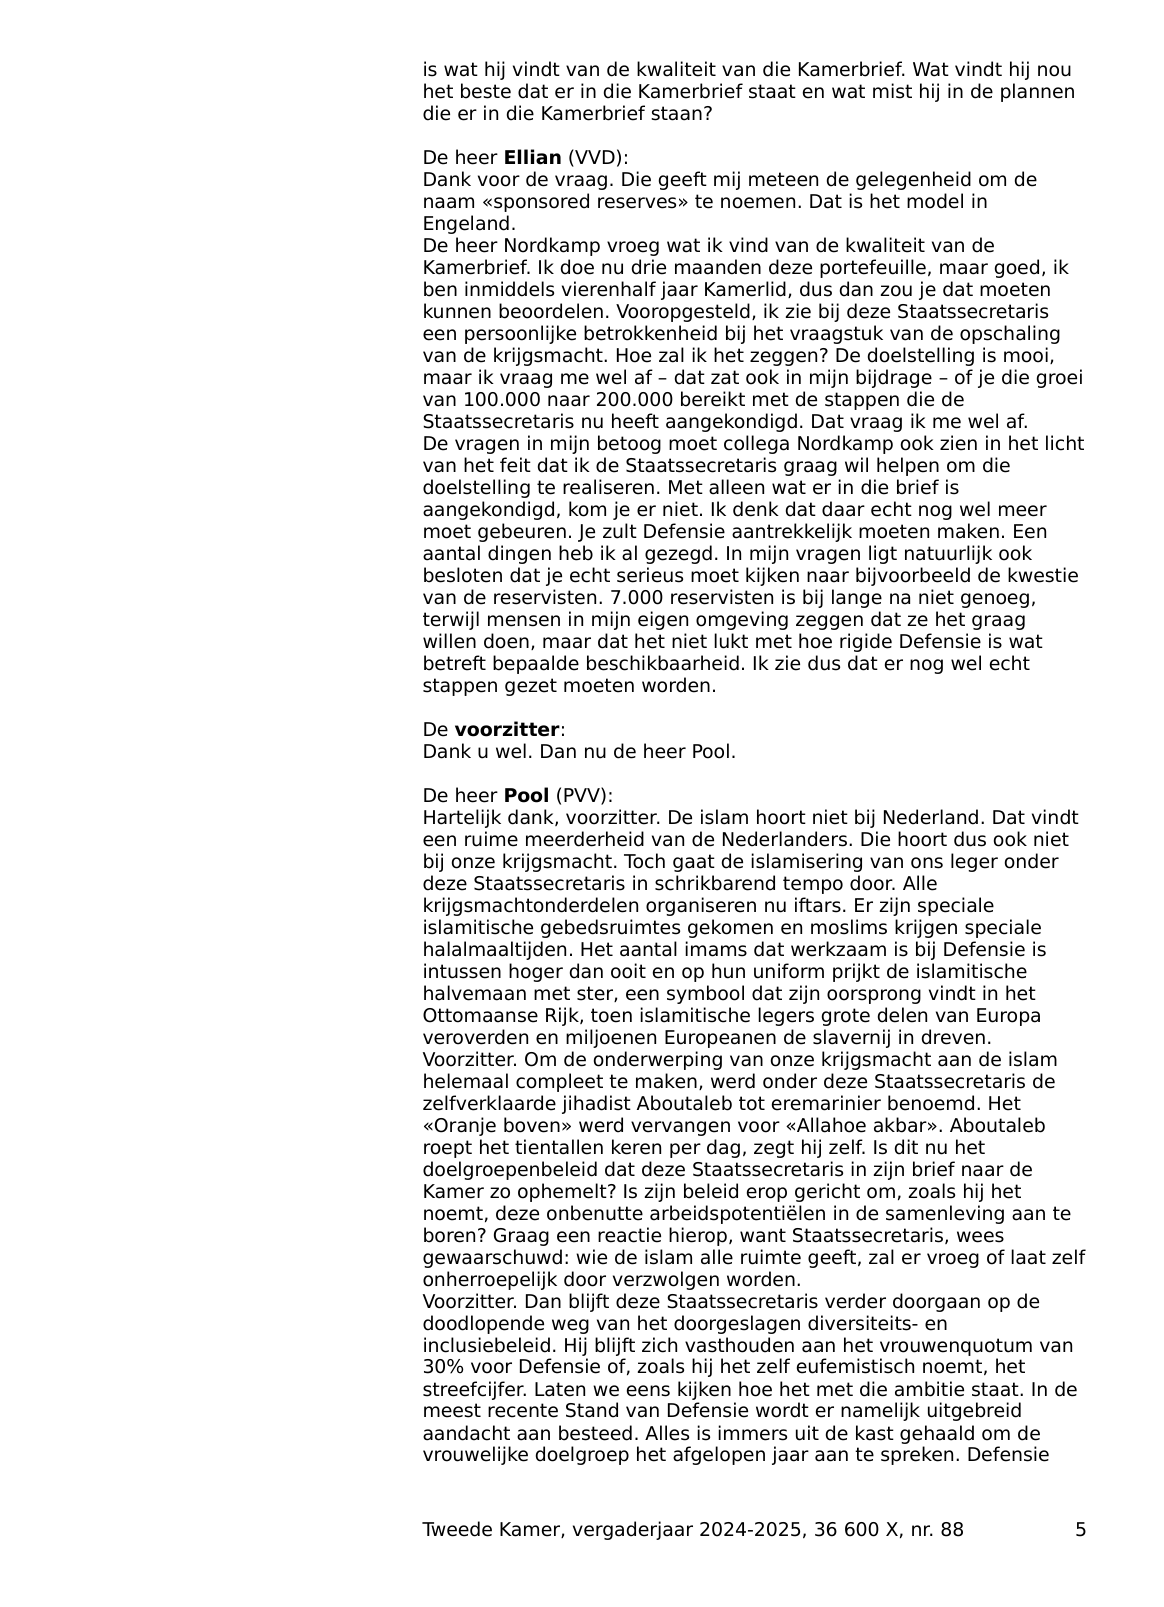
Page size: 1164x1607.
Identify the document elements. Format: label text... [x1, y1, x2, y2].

text Dank u wel. Dan nu de heer Pool. [422, 741, 1087, 763]
text De heer Pool (PVV): [422, 785, 1087, 807]
text Hartelijk dank, voorzitter. De islam hoort niet bij Nederland. Dat vindt een ruime meerderheid van de Nederlanders. Die hoort dus ook niet bij onze krijgsmacht. Toch gaat de islamisering van ons leger onder deze Staatssecretaris in schrikbarend tempo door. Alle krijgsmachtonderdelen organiseren nu iftars. Er zijn speciale islamitische gebedsruimtes gekomen en moslims krijgen speciale halalmaaltijden. Het aantal imams dat werkzaam is bij Defensie is intussen hoger dan ooit en op hun uniform prijkt de islamitische halvemaan met ster, een symbool dat zijn oorsprong vindt in het Ottomaanse Rijk, toen islamitische legers grote delen van Europa veroverden en miljoenen Europeanen de slavernij in dreven. [422, 807, 1087, 1049]
text Voorzitter. Dan blijft deze Staatssecretaris verder doorgaan op de doodlopende weg van het doorgeslagen diversiteits- en inclusiebeleid. Hij blijft zich vasthouden aan het vrouwenquotum van 30% voor Defensie of, zoals hij het zelf eufemistisch noemt, het streefcijfer. Laten we eens kijken hoe het met die ambitie staat. In de meest recente Stand van Defensie wordt er namelijk uitgebreid aandacht aan besteed. Alles is immers uit de kast gehaald om de vrouwelijke doelgroep het afgelopen jaar aan te spreken. Defensie [422, 1291, 1087, 1466]
text Voorzitter. Om de onderwerping van onze krijgsmacht aan de islam helemaal compleet te maken, werd onder deze Staatssecretaris de zelfverklaarde jihadist Aboutaleb tot eremarinier benoemd. Het «Oranje boven» werd vervangen voor «Allahoe akbar». Aboutaleb roept het tientallen keren per dag, zegt hij zelf. Is dit nu het doelgroepenbeleid dat deze Staatssecretaris in zijn brief naar de Kamer zo ophemelt? Is zijn beleid erop gericht om, zoals hij het noemt, deze onbenutte arbeidspotentiëlen in de samenleving aan te boren? Graag een reactie hierop, want Staatssecretaris, wees gewaarschuwd: wie de islam alle ruimte geeft, zal er vroeg of laat zelf onherroepelijk door verzwolgen worden. [422, 1049, 1087, 1291]
text is wat hij vindt van de kwaliteit van die Kamerbrief. Wat vindt hij nou het beste dat er in die Kamerbrief staat en wat mist hij in de plannen die er in die Kamerbrief staan? [422, 59, 1087, 125]
text De heer Ellian (VVD): [422, 147, 1087, 169]
text Dank voor de vraag. Die geeft mij meteen de gelegenheid om de naam «sponsored reserves» te noemen. Dat is het model in Engeland. [422, 169, 1087, 235]
text De heer Nordkamp vroeg wat ik vind van de kwaliteit van de Kamerbrief. Ik doe nu drie maanden deze portefeuille, maar goed, ik ben inmiddels vierenhalf jaar Kamerlid, dus dan zou je dat moeten kunnen beoordelen. Vooropgesteld, ik zie bij deze Staatssecretaris een persoonlijke betrokkenheid bij het vraagstuk van de opschaling van de krijgsmacht. Hoe zal ik het zeggen? De doelstelling is mooi, maar ik vraag me wel af – dat zat ook in mijn bijdrage – of je die groei van 100.000 naar 200.000 bereikt met de stappen die de Staatssecretaris nu heeft aangekondigd. Dat vraag ik me wel af. [422, 235, 1087, 433]
text De vragen in mijn betoog moet collega Nordkamp ook zien in het licht van het feit dat ik de Staatssecretaris graag wil helpen om die doelstelling te realiseren. Met alleen wat er in die brief is aangekondigd, kom je er niet. Ik denk dat daar echt nog wel meer moet gebeuren. Je zult Defensie aantrekkelijk moeten maken. Een aantal dingen heb ik al gezegd. In mijn vragen ligt natuurlijk ook besloten dat je echt serieus moet kijken naar bijvoorbeeld de kwestie van de reservisten. 7.000 reservisten is bij lange na niet genoeg, terwijl mensen in mijn eigen omgeving zeggen dat ze het graag willen doen, maar dat het niet lukt met hoe rigide Defensie is wat betreft bepaalde beschikbaarheid. Ik zie dus dat er nog wel echt stappen gezet moeten worden. [422, 433, 1087, 697]
text De voorzitter: [422, 719, 1087, 741]
